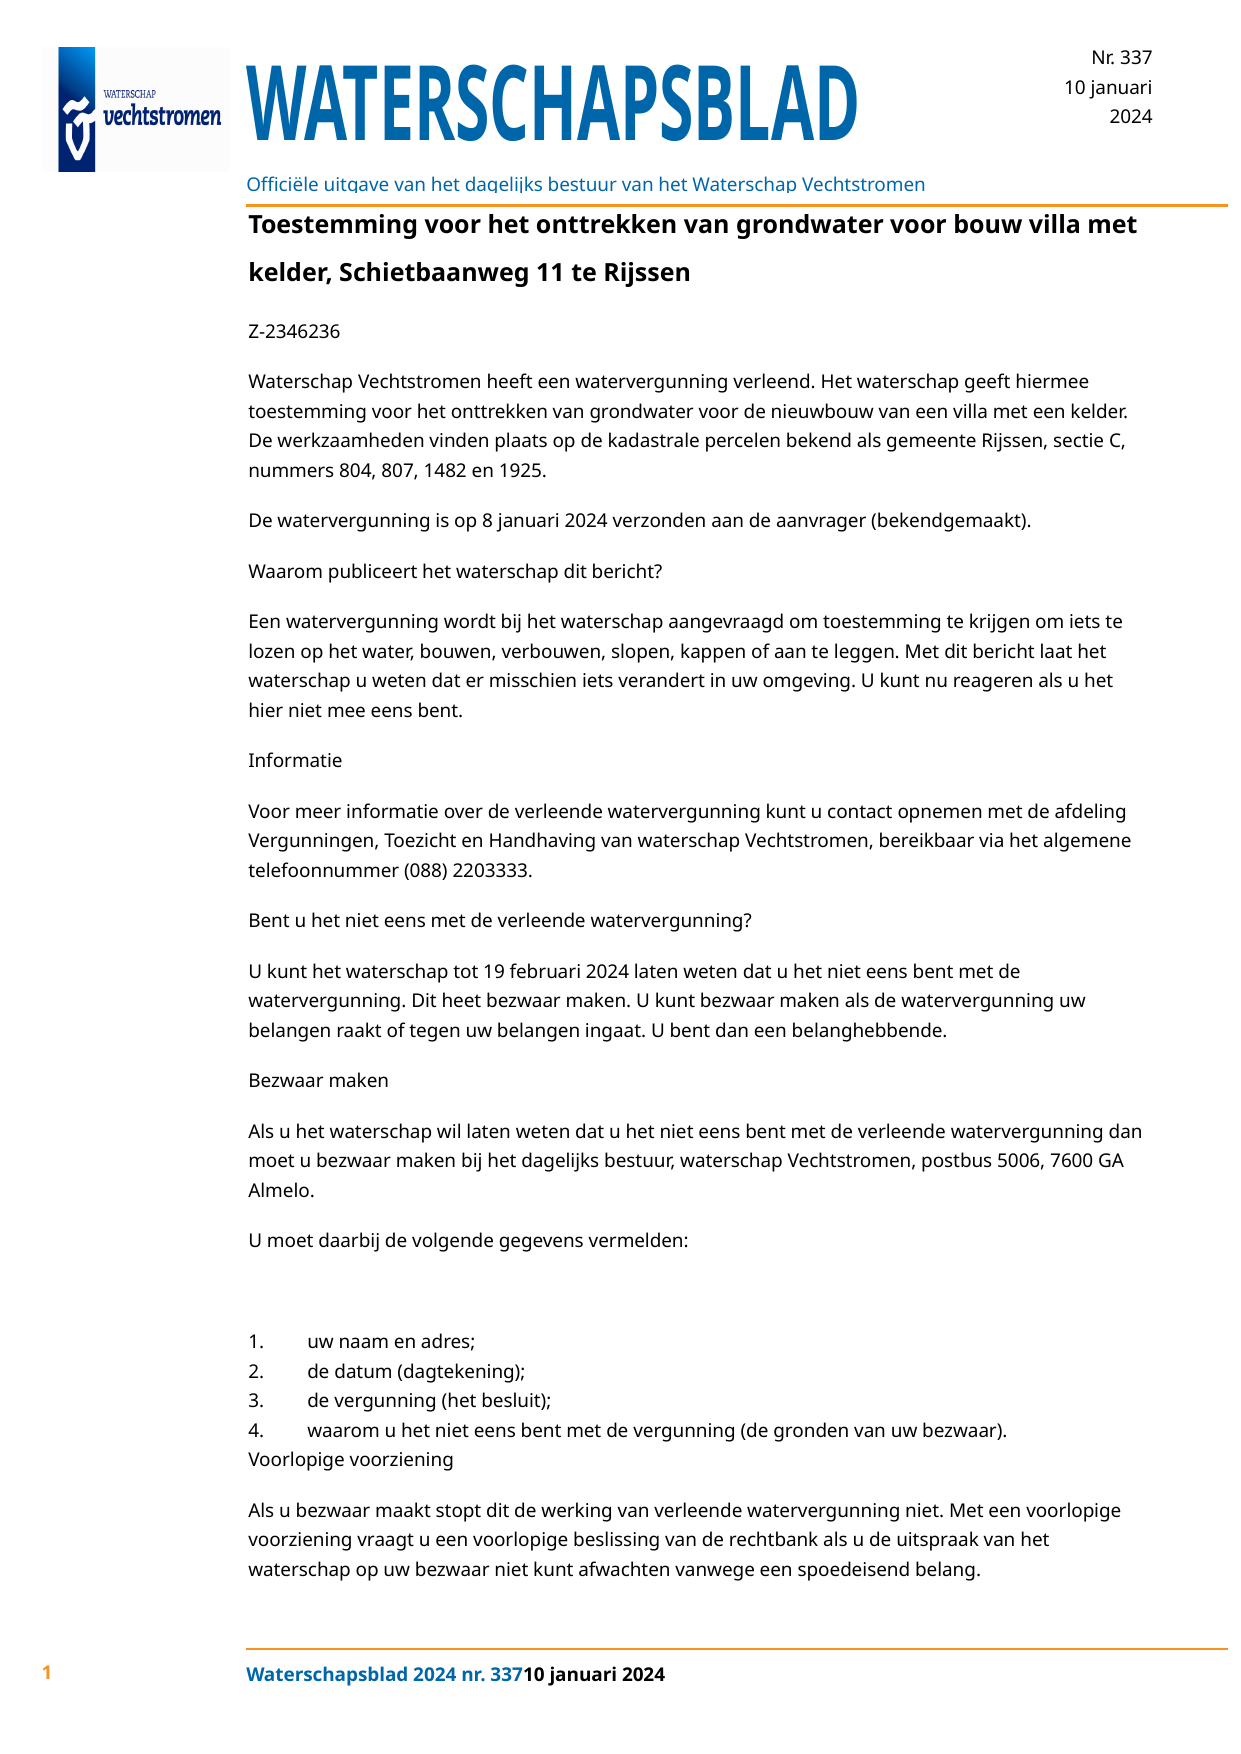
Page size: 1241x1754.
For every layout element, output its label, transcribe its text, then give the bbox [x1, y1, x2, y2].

text Als u het waterschap wil laten weten dat u het niet eens bent met de verleende watervergunning dan moet u bezwaar maken bij het dagelijks bestuur, waterschap Vechtstromen, postbus 5006, 7600 GA Almelo. [248, 1118, 1152, 1203]
text Z-2346236 [248, 318, 1152, 344]
text Waarom publiceert het waterschap dit bericht? [248, 558, 1152, 584]
text Voor meer informatie over de verleende watervergunning kunt u contact opnemen met de afdeling Vergunningen, Toezicht en Handhaving van waterschap Vechtstromen, bereikbaar via het algemene telefoonnummer (088) 2203333. [248, 798, 1152, 883]
list de datum (dagtekening); [248, 1358, 1152, 1384]
text U kunt het waterschap tot 19 februari 2024 laten weten dat u het niet eens bent met de watervergunning. Dit heet bezwaar maken. U kunt bezwaar maken als de watervergunning uw belangen raakt of tegen uw belangen ingaat. U bent dan een belanghebbende. [248, 958, 1152, 1043]
picture [41, 47, 231, 172]
text U moet daarbij de volgende gegevens vermelden: [248, 1227, 1152, 1253]
text Informatie [248, 747, 1152, 773]
list uw naam en adres; [248, 1328, 1152, 1354]
text Een watervergunning wordt bij het waterschap aangevraagd om toestemming te krijgen om iets te lozen op het water, bouwen, verbouwen, slopen, kappen of aan te leggen. Met dit bericht laat het waterschap u weten dat er misschien iets verandert in uw omgeving. U kunt nu reageren als u het hier niet mee eens bent. [248, 608, 1152, 723]
list waarom u het niet eens bent met de vergunning (de gronden van uw bezwaar). [248, 1417, 1152, 1443]
text Bent u het niet eens met de verleende watervergunning? [248, 907, 1152, 933]
text Als u bezwaar maakt stopt dit de werking van verleende watervergunning niet. Met een voorlopige voorziening vraagt u een voorlopige beslissing van de rechtbank als u de uitspraak van het waterschap op uw bezwaar niet kunt afwachten vanwege een spoedeisend belang. [248, 1497, 1152, 1582]
list de vergunning (het besluit); [248, 1387, 1152, 1413]
text Toestemming voor het onttrekken van grondwater voor bouw villa met kelder, Schietbaanweg 11 te Rijssen [248, 207, 1152, 288]
text De watervergunning is op 8 januari 2024 verzonden aan de aanvrager (bekendgemaakt). [248, 507, 1152, 533]
text Waterschap Vechtstromen heeft een watervergunning verleend. Het waterschap geeft hiermee toestemming voor het onttrekken van grondwater voor de nieuwbouw van een villa met een kelder. De werkzaamheden vinden plaats op de kadastrale percelen bekend als gemeente Rijssen, sectie C, nummers 804, 807, 1482 en 1925. [248, 368, 1152, 483]
text Voorlopige voorziening [248, 1447, 1152, 1472]
text Bezwaar maken [248, 1067, 1152, 1093]
